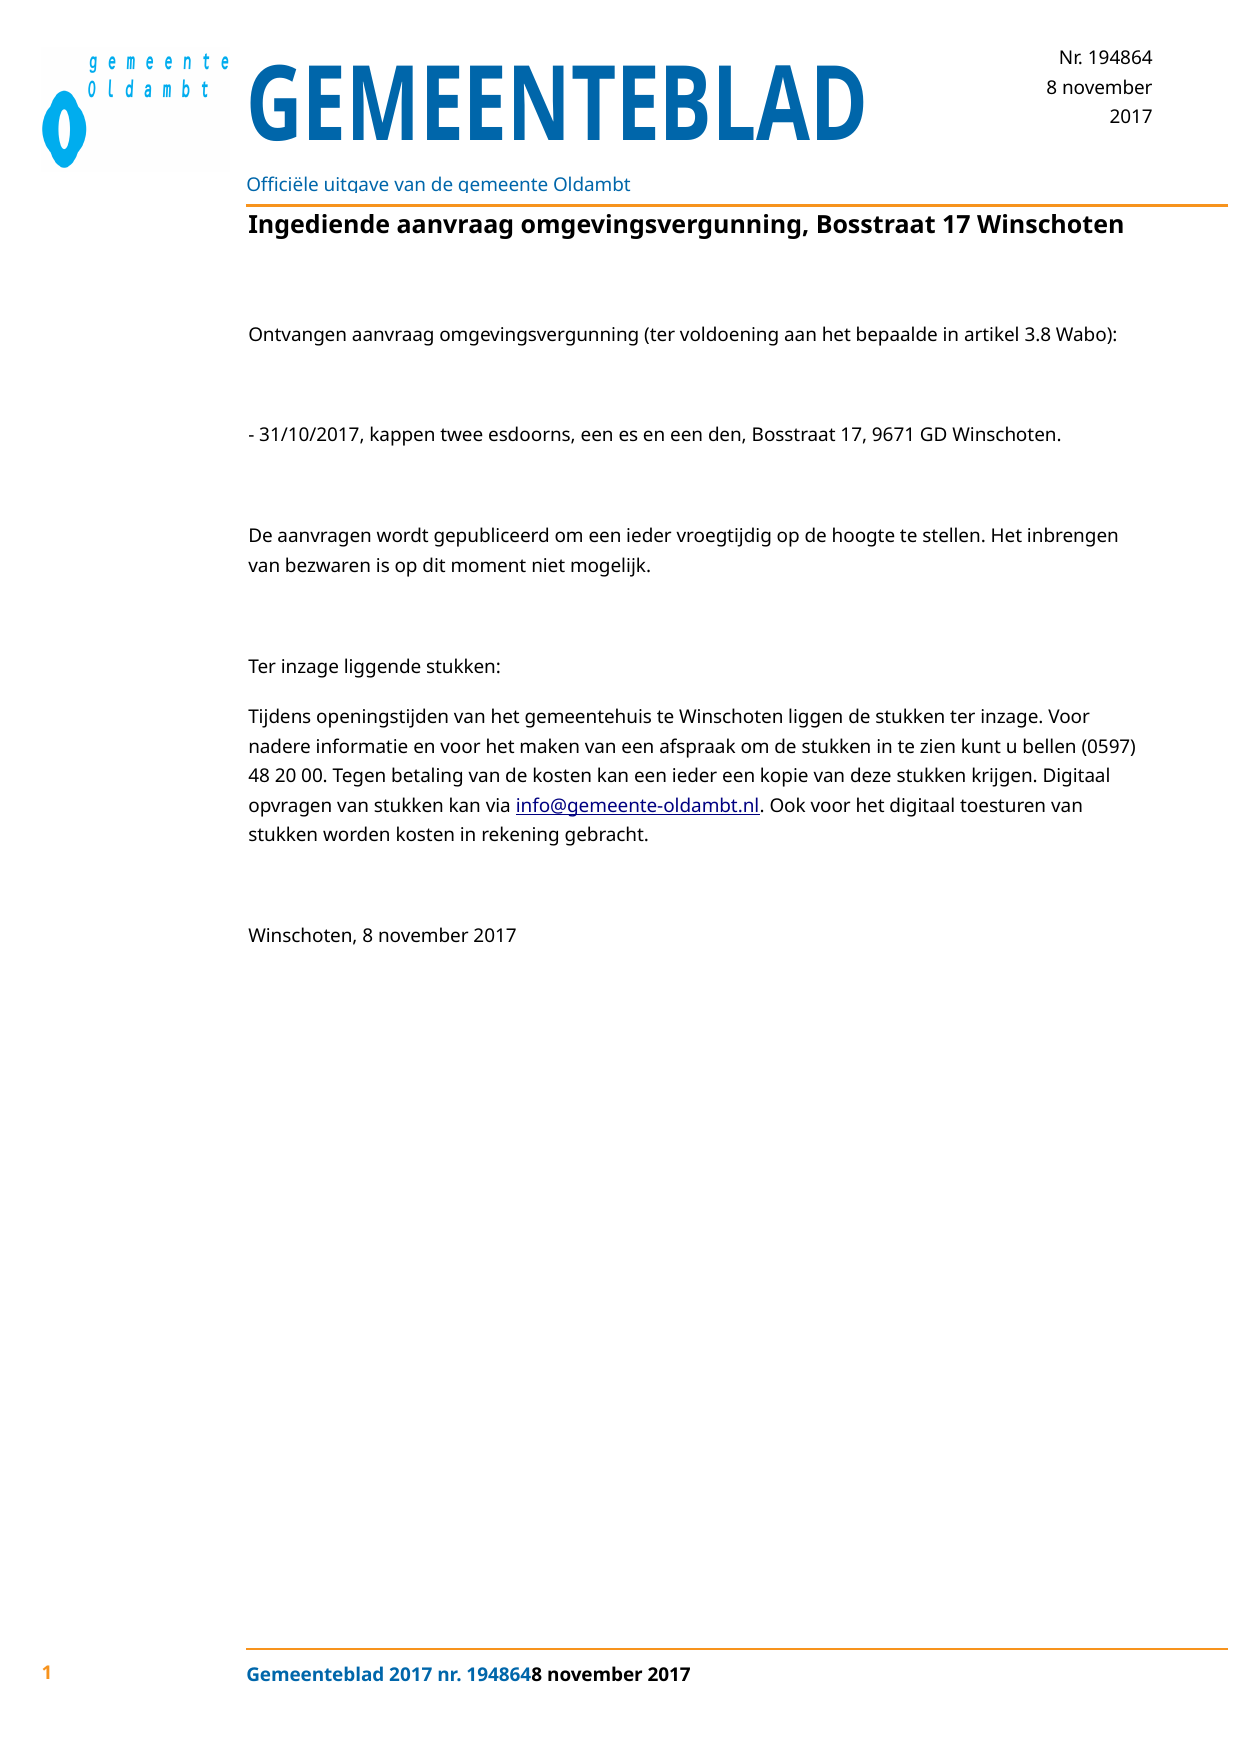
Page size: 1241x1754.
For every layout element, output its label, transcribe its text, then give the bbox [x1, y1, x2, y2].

picture [41, 47, 231, 172]
text Tijdens openingstijden van het gemeentehuis te Winschoten liggen de stukken ter inzage. Voor nadere informatie en voor het maken van een afspraak om de stukken in te zien kunt u bellen (0597) 48 20 00. Tegen betaling van de kosten kan een ieder een kopie van deze stukken krijgen. Digitaal opvragen van stukken kan via info@gemeente-oldambt.nl. Ook voor het digitaal toesturen van stukken worden kosten in rekening gebracht. [248, 703, 1152, 847]
text De aanvragen wordt gepubliceerd om een ieder vroegtijdig op de hoogte te stellen. Het inbrengen van bezwaren is op dit moment niet mogelijk. [248, 522, 1152, 578]
text - 31/10/2017, kappen twee esdoorns, een es en een den, Bosstraat 17, 9671 GD Winschoten. [248, 422, 1152, 447]
text Winschoten, 8 november 2017 [248, 922, 1152, 948]
text Ter inzage liggende stukken: [248, 653, 1152, 678]
text Ingediende aanvraag omgevingsvergunning, Bosstraat 17 Winschoten [248, 207, 1152, 241]
text Ontvangen aanvraag omgevingsvergunning (ter voldoening aan het bepaalde in artikel 3.8 Wabo): [248, 321, 1152, 346]
